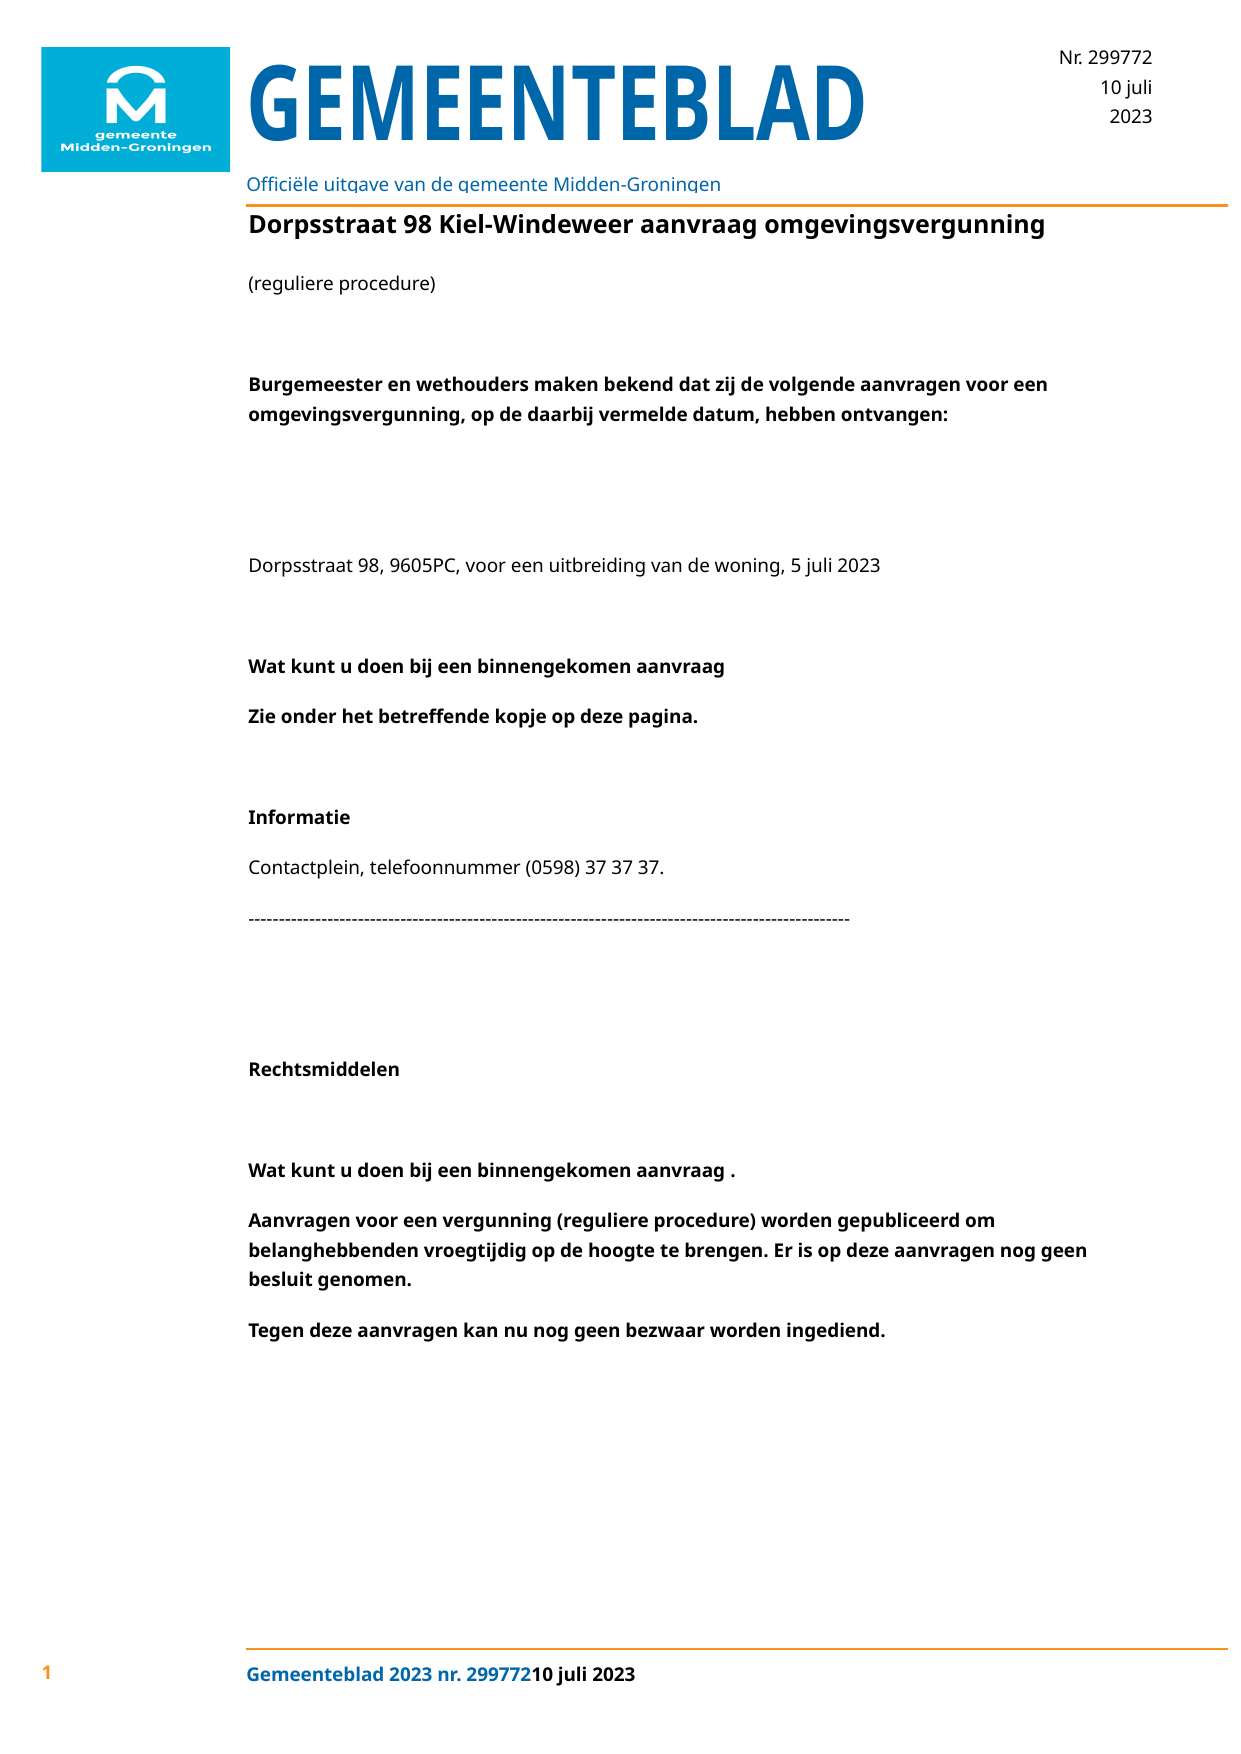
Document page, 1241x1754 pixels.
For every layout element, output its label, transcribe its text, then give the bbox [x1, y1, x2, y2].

text Rechtsmiddelen [248, 1056, 1152, 1082]
text Burgemeester en wethouders maken bekend dat zij de volgende aanvragen voor een omgevingsvergunning, op de daarbij vermelde datum, hebben ontvangen: [248, 371, 1152, 426]
text --------------------------------------------------------------------------------------------------- [248, 905, 1152, 931]
picture [107, 89, 165, 122]
text Informatie [248, 804, 1152, 830]
text Contactplein, telefoonnummer (0598) 37 37 37. [248, 854, 1152, 880]
text Tegen deze aanvragen kan nu nog geen bezwaar worden ingediend. [248, 1317, 1152, 1343]
text Dorpsstraat 98 Kiel-Windeweer aanvraag omgevingsvergunning [248, 207, 1152, 241]
text (reguliere procedure) [248, 270, 1152, 296]
text Aanvragen voor een vergunning (reguliere procedure) worden gepubliceerd om belanghebbenden vroegtijdig op de hoogte te brengen. Er is op deze aanvragen nog geen besluit genomen. [248, 1207, 1152, 1292]
text Wat kunt u doen bij een binnengekomen aanvraag [248, 653, 1152, 678]
text Wat kunt u doen bij een binnengekomen aanvraag . [248, 1157, 1152, 1183]
text Zie onder het betreffende kopje op deze pagina. [248, 703, 1152, 729]
picture [184, 146, 190, 153]
text Dorpsstraat 98, 9605PC, voor een uitbreiding van de woning, 5 juli 2023 [248, 552, 1152, 578]
picture [108, 66, 164, 82]
